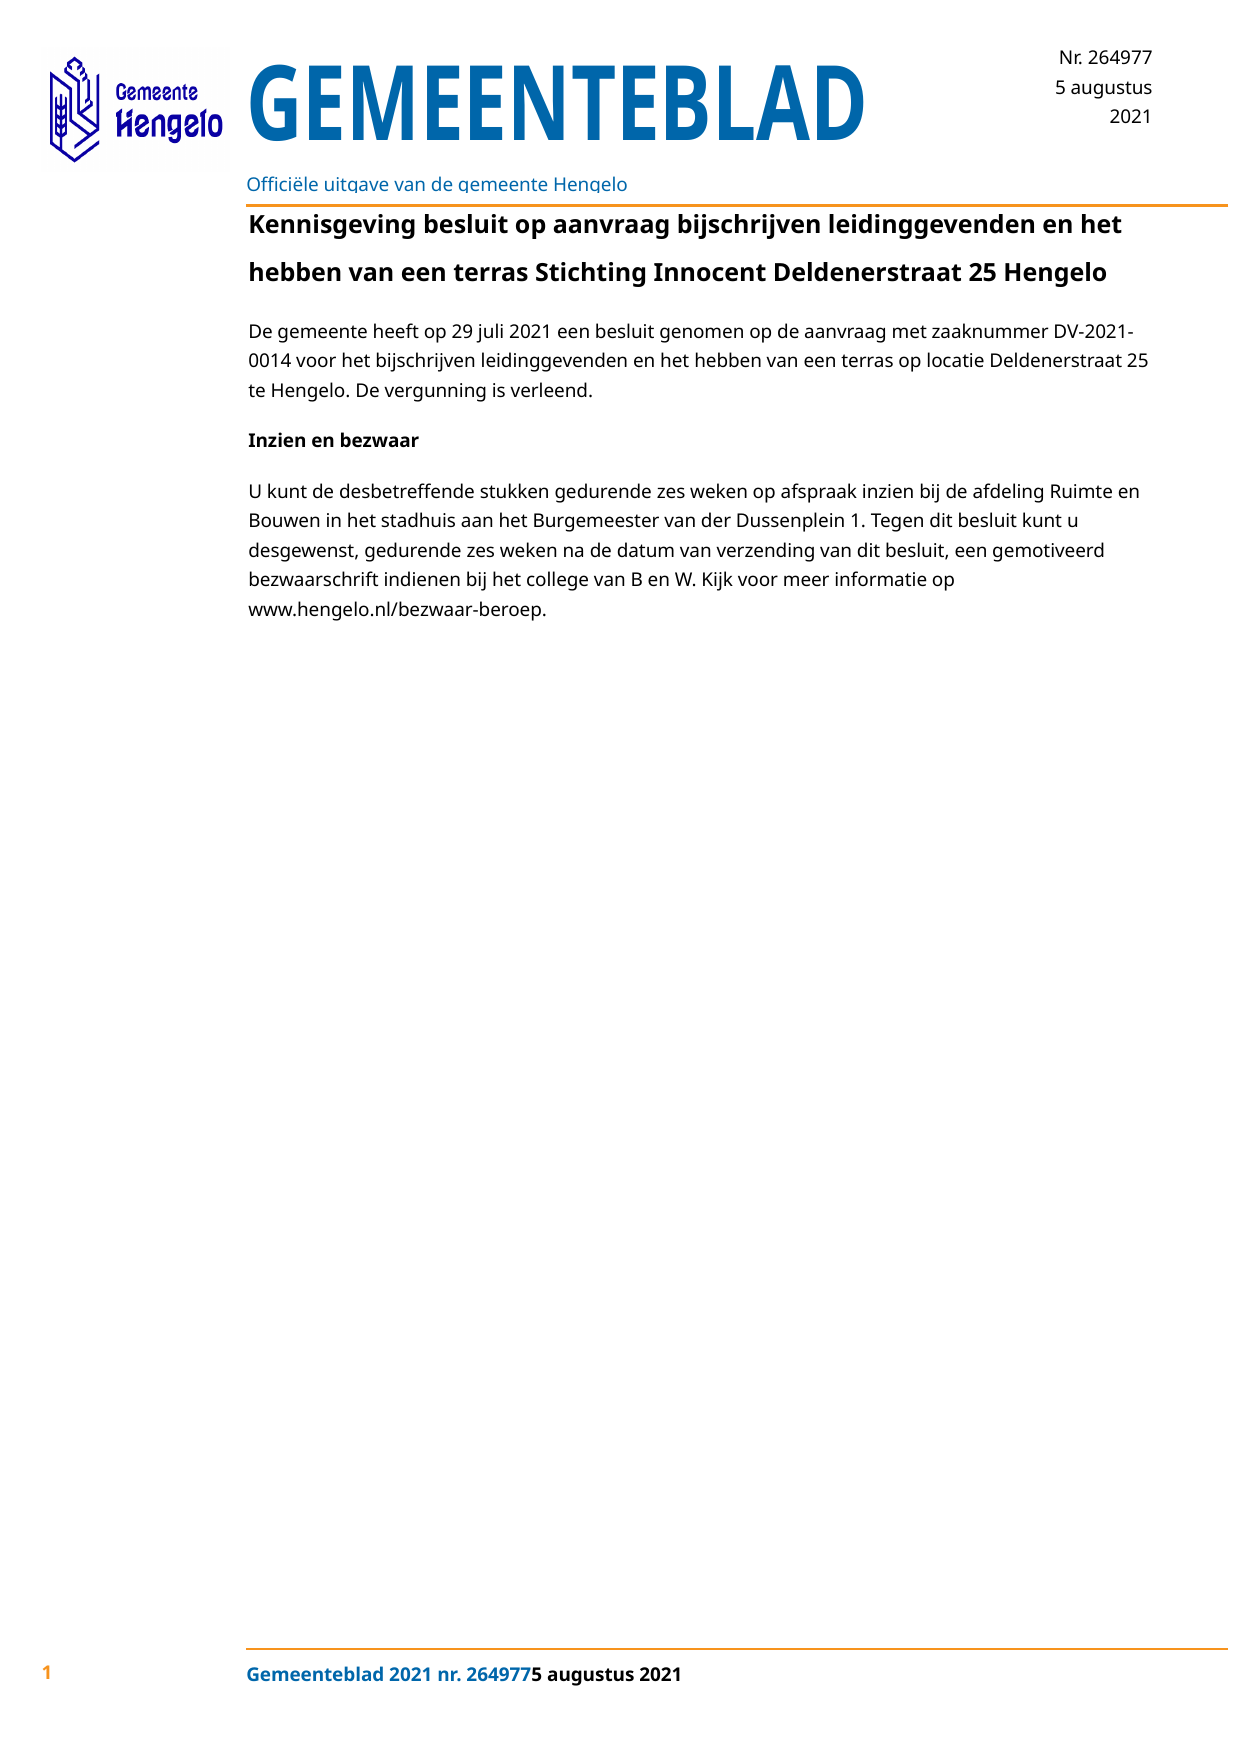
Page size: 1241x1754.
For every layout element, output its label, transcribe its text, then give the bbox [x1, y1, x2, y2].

text Kennisgeving besluit op aanvraag bijschrijven leidinggevenden en het hebben van een terras Stichting Innocent Deldenerstraat 25 Hengelo [248, 207, 1152, 288]
text Inzien en bezwaar [248, 427, 1152, 453]
text De gemeente heeft op 29 juli 2021 een besluit genomen op de aanvraag met zaaknummer DV-2021-0014 voor het bijschrijven leidinggevenden en het hebben van een terras op locatie Deldenerstraat 25 te Hengelo. De vergunning is verleend. [248, 318, 1152, 403]
picture [41, 47, 231, 172]
text U kunt de desbetreffende stukken gedurende zes weken op afspraak inzien bij de afdeling Ruimte en Bouwen in het stadhuis aan het Burgemeester van der Dussenplein 1. Tegen dit besluit kunt u desgewenst, gedurende zes weken na de datum van verzending van dit besluit, een gemotiveerd bezwaarschrift indienen bij het college van B en W. Kijk voor meer informatie op www.hengelo.nl/bezwaar-beroep. [248, 478, 1152, 622]
